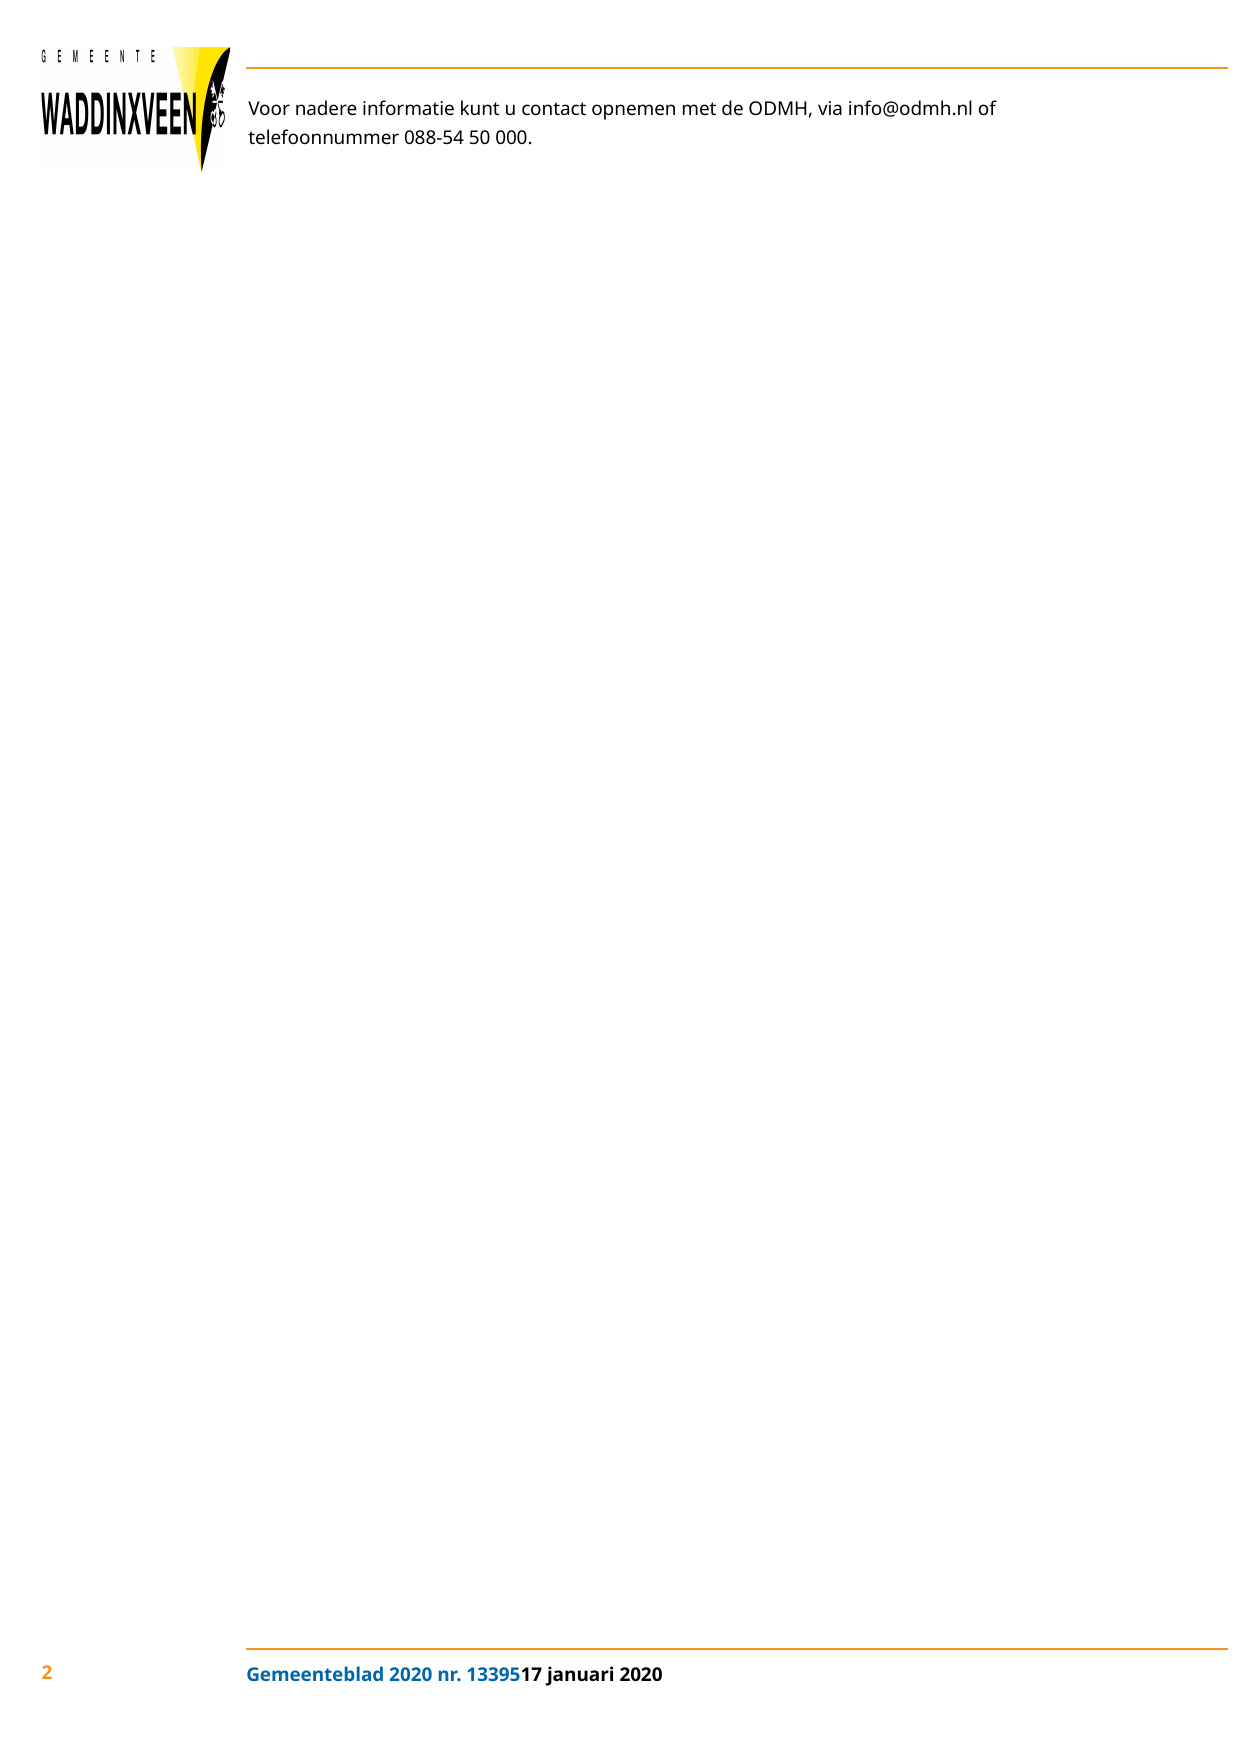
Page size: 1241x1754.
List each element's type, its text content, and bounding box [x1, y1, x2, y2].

picture [41, 47, 231, 172]
text Voor nadere informatie kunt u contact opnemen met de ODMH, via info@odmh.nl of telefoonnummer 088-54 50 000. [248, 95, 1152, 150]
